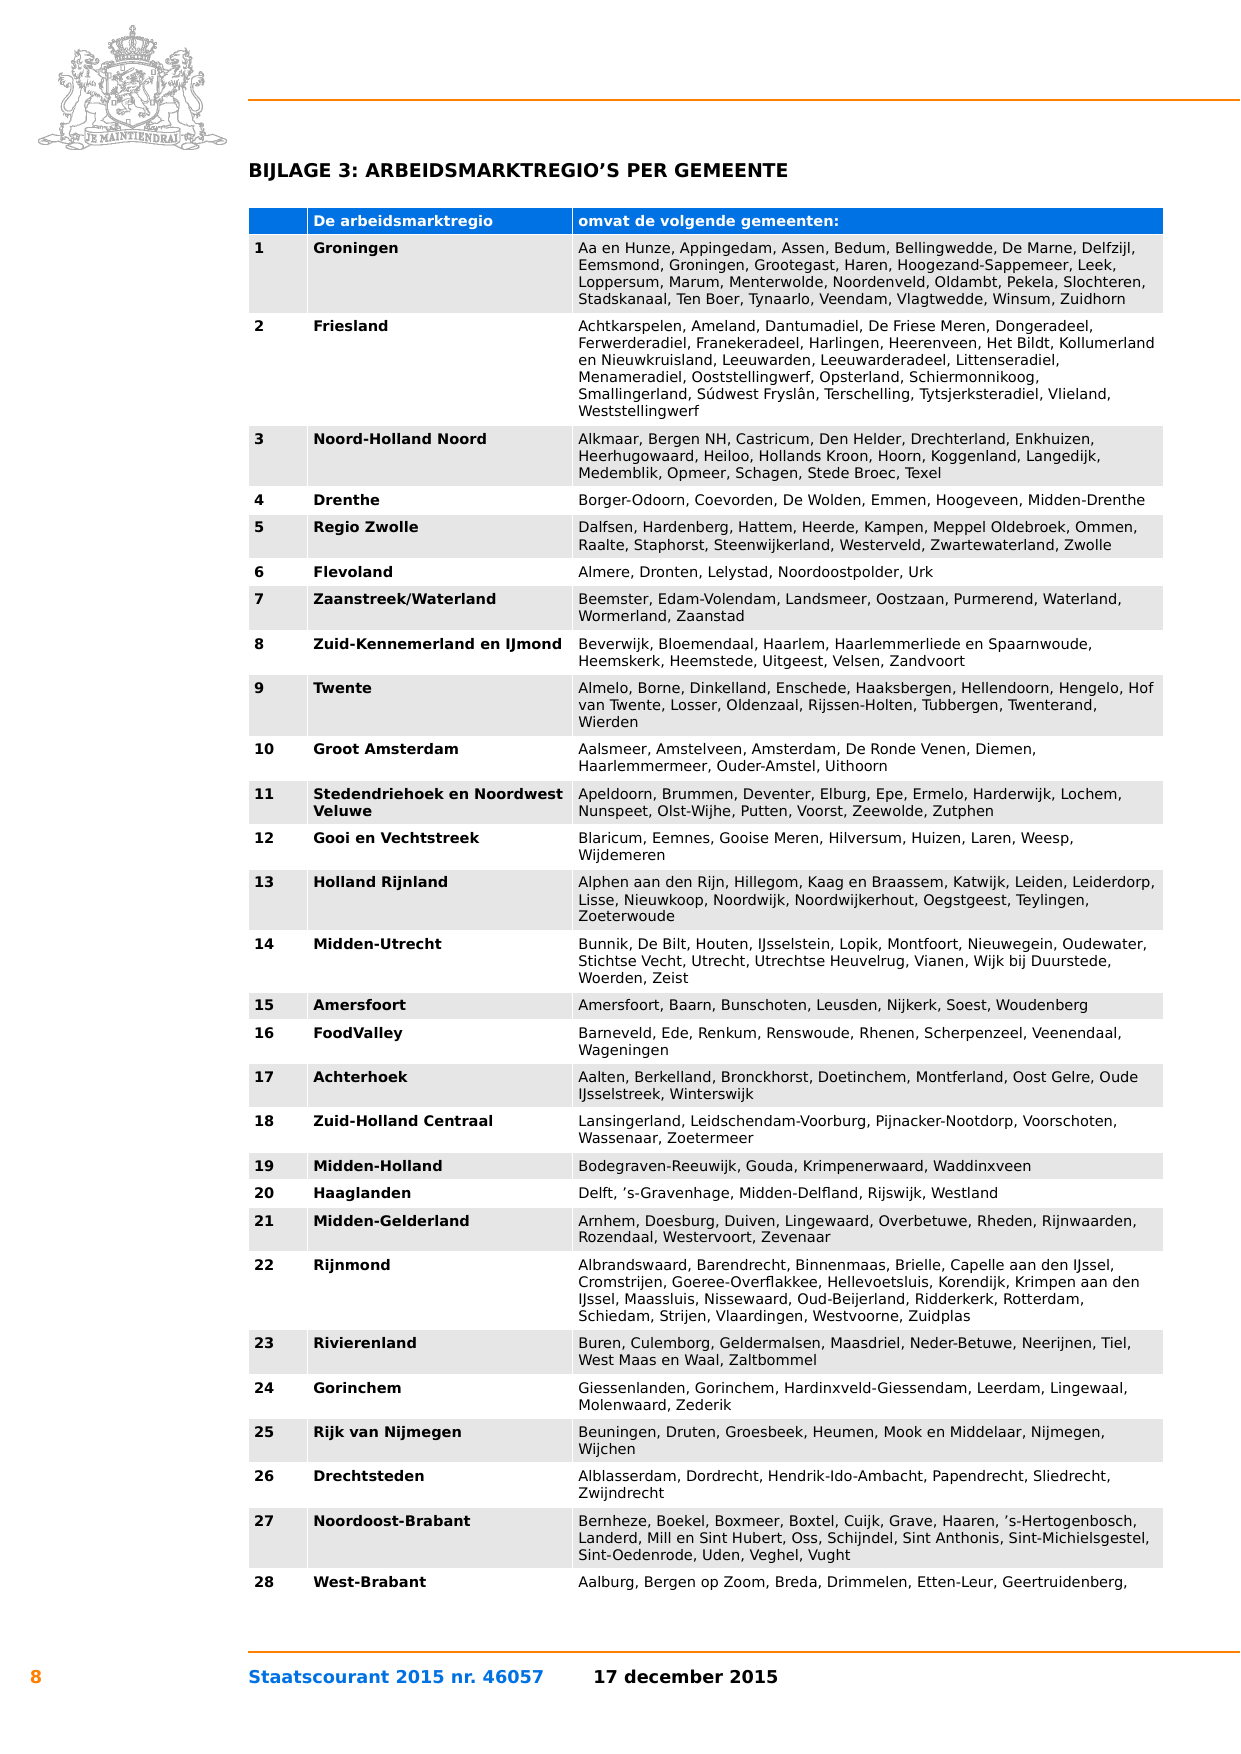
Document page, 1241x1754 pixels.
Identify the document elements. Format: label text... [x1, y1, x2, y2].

table_cell Bunnik, De Bilt, Houten, IJsselstein, Lopik, Montfoort, Nieuwegein, Oudewater, Stichtse Vecht, Utrecht, Utrechtse Heuvelrug, Vianen, Wijk bij Duurstede, Woerden, Zeist [573, 931, 1163, 991]
table_cell 20 [249, 1180, 307, 1207]
table_cell 18 [249, 1109, 307, 1152]
table_cell 9 [249, 675, 307, 736]
table_cell 26 [249, 1464, 307, 1507]
table_header omvat de volgende gemeenten: [573, 208, 1163, 234]
table_cell Holland Rijnland [308, 870, 572, 930]
table_cell 2 [249, 314, 307, 425]
table_cell Blaricum, Eemnes, Gooise Meren, Hilversum, Huizen, Laren, Weesp, Wijdemeren [573, 825, 1163, 869]
table_cell Albrandswaard, Barendrecht, Binnenmaas, Brielle, Capelle aan den IJssel, Cromstrijen, Goeree-Overflakkee, Hellevoetsluis, Korendijk, Krimpen aan den IJssel, Maassluis, Nissewaard, Oud-Beijerland, Ridderkerk, Rotterdam, Schiedam, Strijen, Vlaardingen, Westvoorne, Zuidplas [573, 1252, 1163, 1329]
table_cell Amersfoort [308, 993, 572, 1019]
table_cell Friesland [308, 314, 572, 425]
table_cell Zuid-Holland Centraal [308, 1109, 572, 1152]
table_cell 10 [249, 737, 307, 780]
table_cell Midden-Holland [308, 1153, 572, 1179]
table_cell 16 [249, 1020, 307, 1063]
table_cell Buren, Culemborg, Geldermalsen, Maasdriel, Neder-Betuwe, Neerijnen, Tiel, West Maas en Waal, Zaltbommel [573, 1330, 1163, 1374]
table_cell 1 [249, 235, 307, 313]
table_cell Achtkarspelen, Ameland, Dantumadiel, De Friese Meren, Dongeradeel, Ferwerderadiel, Franekeradeel, Harlingen, Heerenveen, Het Bildt, Kollumerland en Nieuwkruisland, Leeuwarden, Leeuwarderadeel, Littenseradiel, Menameradiel, Ooststellingwerf, Opsterland, Schiermonnikoog, Smallingerland, Súdwest Fryslân, Terschelling, Tytsjerksteradiel, Vlieland, Weststellingwerf [573, 314, 1163, 425]
table_cell FoodValley [308, 1020, 572, 1063]
subtitle BIJLAGE 3: ARBEIDSMARKTREGIO’S PER GEMEENTE [248, 160, 1163, 182]
table_cell 14 [249, 931, 307, 991]
table_cell West-Brabant [308, 1569, 572, 1596]
table_cell Rivierenland [308, 1330, 572, 1374]
table_cell Drenthe [308, 487, 572, 514]
table_cell Giessenlanden, Gorinchem, Hardinxveld-Giessendam, Leerdam, Lingewaal, Molenwaard, Zederik [573, 1375, 1163, 1418]
table_cell Borger-Odoorn, Coevorden, De Wolden, Emmen, Hoogeveen, Midden-Drenthe [573, 487, 1163, 514]
table_cell Achterhoek [308, 1064, 572, 1107]
table_cell 15 [249, 993, 307, 1019]
table_cell Twente [308, 675, 572, 736]
table_cell Regio Zwolle [308, 515, 572, 558]
table_cell 11 [249, 781, 307, 824]
table_cell Aalten, Berkelland, Bronckhorst, Doetinchem, Montferland, Oost Gelre, Oude IJsselstreek, Winterswijk [573, 1064, 1163, 1107]
table_cell Alkmaar, Bergen NH, Castricum, Den Helder, Drechterland, Enkhuizen, Heerhugowaard, Heiloo, Hollands Kroon, Hoorn, Koggenland, Langedijk, Medemblik, Opmeer, Schagen, Stede Broec, Texel [573, 426, 1163, 486]
table_cell Aa en Hunze, Appingedam, Assen, Bedum, Bellingwedde, De Marne, Delfzijl, Eemsmond, Groningen, Grootegast, Haren, Hoogezand-Sappemeer, Leek, Loppersum, Marum, Menterwolde, Noordenveld, Oldambt, Pekela, Slochteren, Stadskanaal, Ten Boer, Tynaarlo, Veendam, Vlagtwedde, Winsum, Zuidhorn [573, 235, 1163, 313]
table_cell Haaglanden [308, 1180, 572, 1207]
table_cell 28 [249, 1569, 307, 1596]
table_cell Flevoland [308, 559, 572, 585]
table_cell Zuid-Kennemerland en IJmond [308, 631, 572, 674]
table_header De arbeidsmarktregio [308, 208, 572, 234]
table_cell 23 [249, 1330, 307, 1374]
table_cell Almelo, Borne, Dinkelland, Enschede, Haaksbergen, Hellendoorn, Hengelo, Hof van Twente, Losser, Oldenzaal, Rijssen-Holten, Tubbergen, Twenterand, Wierden [573, 675, 1163, 736]
table_cell 12 [249, 825, 307, 869]
table_cell 21 [249, 1208, 307, 1251]
table_cell Beemster, Edam-Volendam, Landsmeer, Oostzaan, Purmerend, Waterland, Wormerland, Zaanstad [573, 586, 1163, 630]
table_cell Gorinchem [308, 1375, 572, 1418]
table_cell 25 [249, 1419, 307, 1462]
table_cell Gooi en Vechtstreek [308, 825, 572, 869]
table_cell Dalfsen, Hardenberg, Hattem, Heerde, Kampen, Meppel Oldebroek, Ommen, Raalte, Staphorst, Steenwijkerland, Westerveld, Zwartewaterland, Zwolle [573, 515, 1163, 558]
table_cell 6 [249, 559, 307, 585]
table_cell Drechtsteden [308, 1464, 572, 1507]
table_cell Alphen aan den Rijn, Hillegom, Kaag en Braassem, Katwijk, Leiden, Leiderdorp, Lisse, Nieuwkoop, Noordwijk, Noordwijkerhout, Oegstgeest, Teylingen, Zoeterwoude [573, 870, 1163, 930]
table_cell Almere, Dronten, Lelystad, Noordoostpolder, Urk [573, 559, 1163, 585]
table_cell Midden-Utrecht [308, 931, 572, 991]
table_cell Groot Amsterdam [308, 737, 572, 780]
table_cell 3 [249, 426, 307, 486]
table_cell Midden-Gelderland [308, 1208, 572, 1251]
table_cell 7 [249, 586, 307, 630]
table_header [249, 208, 307, 234]
table_cell Bodegraven-Reeuwijk, Gouda, Krimpenerwaard, Waddinxveen [573, 1153, 1163, 1179]
table_cell 4 [249, 487, 307, 514]
table_cell Noord-Holland Noord [308, 426, 572, 486]
table_cell Lansingerland, Leidschendam-Voorburg, Pijnacker-Nootdorp, Voorschoten, Wassenaar, Zoetermeer [573, 1109, 1163, 1152]
table_cell Beuningen, Druten, Groesbeek, Heumen, Mook en Middelaar, Nijmegen, Wijchen [573, 1419, 1163, 1462]
table_cell Stedendriehoek en Noordwest Veluwe [308, 781, 572, 824]
table_cell 24 [249, 1375, 307, 1418]
picture [38, 25, 227, 150]
table_cell Rijnmond [308, 1252, 572, 1329]
table_cell Beverwijk, Bloemendaal, Haarlem, Haarlemmerliede en Spaarnwoude, Heemskerk, Heemstede, Uitgeest, Velsen, Zandvoort [573, 631, 1163, 674]
table_cell 22 [249, 1252, 307, 1329]
table_cell Delft, ’s-Gravenhage, Midden-Delfland, Rijswijk, Westland [573, 1180, 1163, 1207]
table_cell Bernheze, Boekel, Boxmeer, Boxtel, Cuijk, Grave, Haaren, ’s-Hertogenbosch, Landerd, Mill en Sint Hubert, Oss, Schijndel, Sint Anthonis, Sint-Michielsgestel, Sint-Oedenrode, Uden, Veghel, Vught [573, 1508, 1163, 1568]
table_cell 13 [249, 870, 307, 930]
table_cell Noordoost-Brabant [308, 1508, 572, 1568]
table_cell Rijk van Nijmegen [308, 1419, 572, 1462]
table_cell 17 [249, 1064, 307, 1107]
table_cell Amersfoort, Baarn, Bunschoten, Leusden, Nijkerk, Soest, Woudenberg [573, 993, 1163, 1019]
table_cell 19 [249, 1153, 307, 1179]
table_cell 8 [249, 631, 307, 674]
table_cell Apeldoorn, Brummen, Deventer, Elburg, Epe, Ermelo, Harderwijk, Lochem, Nunspeet, Olst-Wijhe, Putten, Voorst, Zeewolde, Zutphen [573, 781, 1163, 824]
table_cell Zaanstreek/Waterland [308, 586, 572, 630]
table_cell Alblasserdam, Dordrecht, Hendrik-Ido-Ambacht, Papendrecht, Sliedrecht, Zwijndrecht [573, 1464, 1163, 1507]
table_cell Barneveld, Ede, Renkum, Renswoude, Rhenen, Scherpenzeel, Veenendaal, Wageningen [573, 1020, 1163, 1063]
table_cell Groningen [308, 235, 572, 313]
table_cell Aalsmeer, Amstelveen, Amsterdam, De Ronde Venen, Diemen, Haarlemmermeer, Ouder-Amstel, Uithoorn [573, 737, 1163, 780]
table_cell Arnhem, Doesburg, Duiven, Lingewaard, Overbetuwe, Rheden, Rijnwaarden, Rozendaal, Westervoort, Zevenaar [573, 1208, 1163, 1251]
table_cell 5 [249, 515, 307, 558]
table_cell 27 [249, 1508, 307, 1568]
table_cell Aalburg, Bergen op Zoom, Breda, Drimmelen, Etten-Leur, Geertruidenberg, [573, 1569, 1163, 1596]
